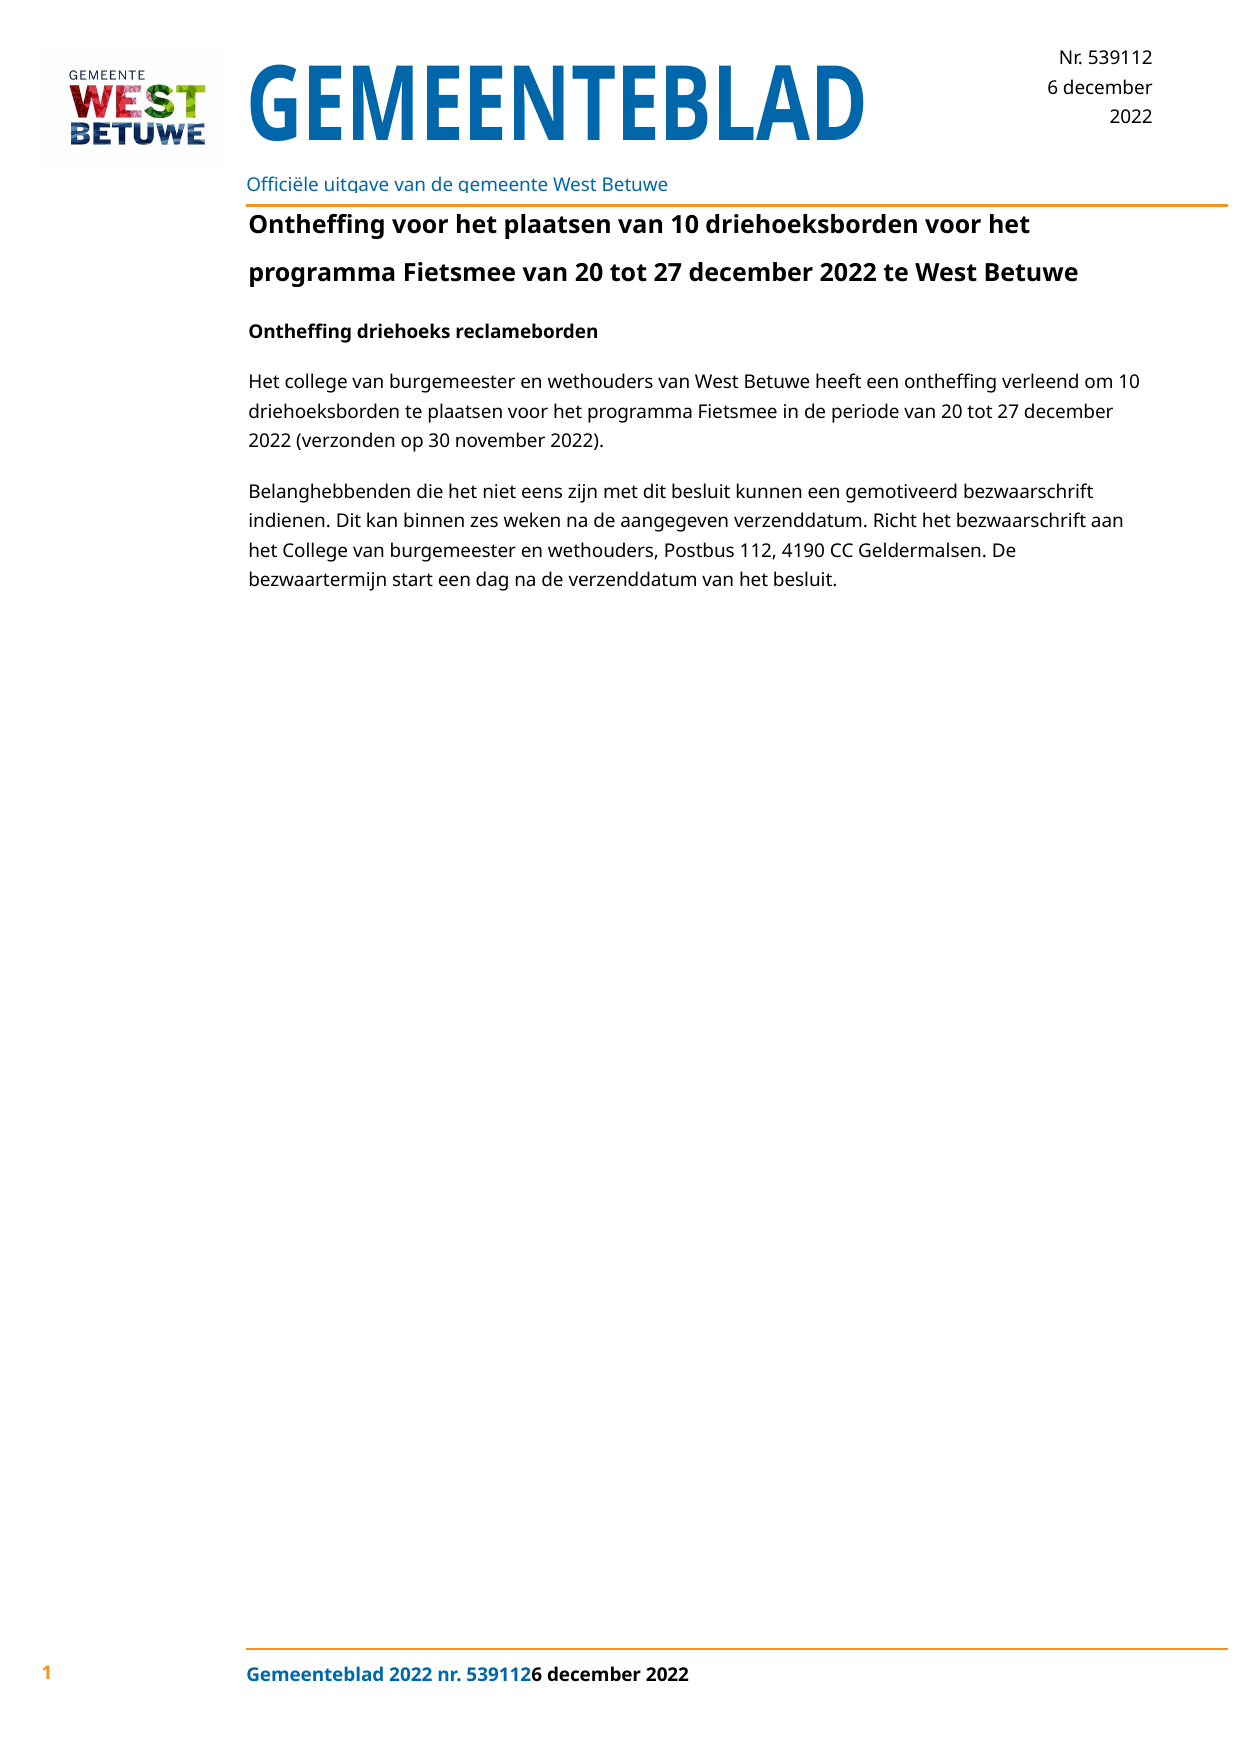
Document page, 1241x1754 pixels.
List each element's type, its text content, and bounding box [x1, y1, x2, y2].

text Ontheffing voor het plaatsen van 10 driehoeksborden voor het programma Fietsmee van 20 tot 27 december 2022 te West Betuwe [248, 207, 1152, 288]
text Ontheffing driehoeks reclameborden [248, 318, 1152, 344]
text Belanghebbenden die het niet eens zijn met dit besluit kunnen een gemotiveerd bezwaarschrift indienen. Dit kan binnen zes weken na de aangegeven verzenddatum. Richt het bezwaarschrift aan het College van burgemeester en wethouders, Postbus 112, 4190 CC Geldermalsen. De bezwaartermijn start een dag na de verzenddatum van het besluit. [248, 478, 1152, 592]
picture [41, 47, 231, 172]
text Het college van burgemeester en wethouders van West Betuwe heeft een ontheffing verleend om 10 driehoeksborden te plaatsen voor het programma Fietsmee in de periode van 20 tot 27 december 2022 (verzonden op 30 november 2022). [248, 368, 1152, 453]
